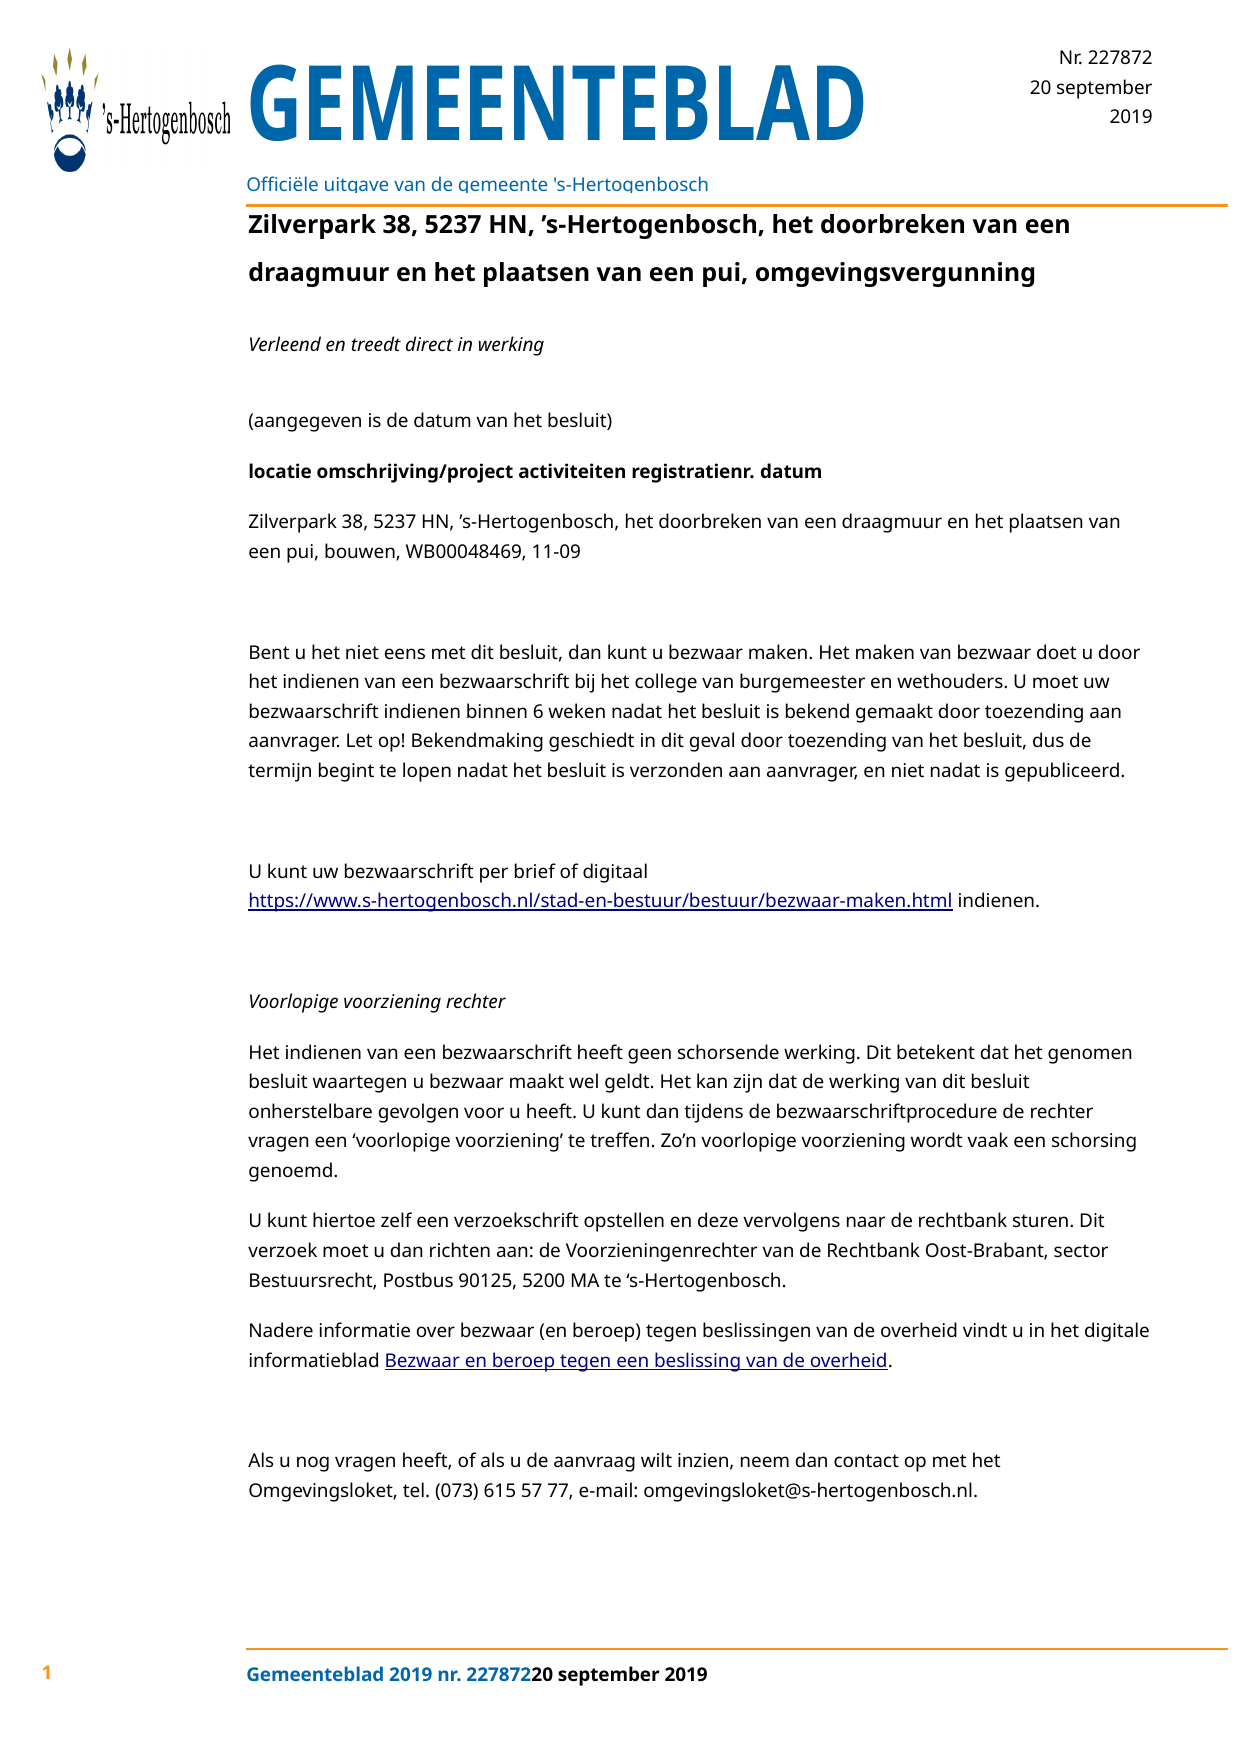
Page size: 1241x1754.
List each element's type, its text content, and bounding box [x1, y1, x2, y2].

text (aangegeven is de datum van het besluit) [248, 408, 1152, 433]
text Verleend en treedt direct in werking [248, 331, 1152, 357]
text Zilverpark 38, 5237 HN, ’s-Hertogenbosch, het doorbreken van een draagmuur en het plaatsen van een pui, bouwen, WB00048469, 11-09 [248, 508, 1152, 564]
text U kunt uw bezwaarschrift per brief of digitaal https://www.s-hertogenbosch.nl/stad-en-bestuur/bestuur/bezwaar-maken.html indienen. [248, 858, 1152, 913]
text Zilverpark 38, 5237 HN, ’s-Hertogenbosch, het doorbreken van een draagmuur en het plaatsen van een pui, omgevingsvergunning [248, 207, 1152, 288]
text locatie omschrijving/project activiteiten registratienr. datum [248, 458, 1152, 484]
text Bent u het niet eens met dit besluit, dan kunt u bezwaar maken. Het maken van bezwaar doet u door het indienen van een bezwaarschrift bij het college van burgemeester en wethouders. U moet uw bezwaarschrift indienen binnen 6 weken nadat het besluit is bekend gemaakt door toezending aan aanvrager. Let op! Bekendmaking geschiedt in dit geval door toezending van het besluit, dus de termijn begint te lopen nadat het besluit is verzonden aan aanvrager, en niet nadat is gepubliceerd. [248, 639, 1152, 783]
text U kunt hiertoe zelf een verzoekschrift opstellen en deze vervolgens naar de rechtbank sturen. Dit verzoek moet u dan richten aan: de Voorzieningenrechter van de Rechtbank Oost-Brabant, sector Bestuursrecht, Postbus 90125, 5200 MA te ‘s-Hertogenbosch. [248, 1208, 1152, 1292]
text Als u nog vragen heeft, of als u de aanvraag wilt inzien, neem dan contact op met het Omgevingsloket, tel. (073) 615 57 77, e-mail: omgevingsloket@s-hertogenbosch.nl. [248, 1448, 1152, 1503]
text Het indienen van een bezwaarschrift heeft geen schorsende werking. Dit betekent dat het genomen besluit waartegen u bezwaar maakt wel geldt. Het kan zijn dat de werking van dit besluit onherstelbare gevolgen voor u heeft. U kunt dan tijdens de bezwaarschriftprocedure de rechter vragen een ‘voorlopige voorziening’ te treffen. Zo’n voorlopige voorziening wordt vaak een schorsing genoemd. [248, 1039, 1152, 1183]
text Nadere informatie over bezwaar (en beroep) tegen beslissingen van de overheid vindt u in het digitale informatieblad Bezwaar en beroep tegen een beslissing van de overheid. [248, 1317, 1152, 1372]
picture [41, 47, 231, 172]
text Voorlopige voorziening rechter [248, 988, 1152, 1014]
